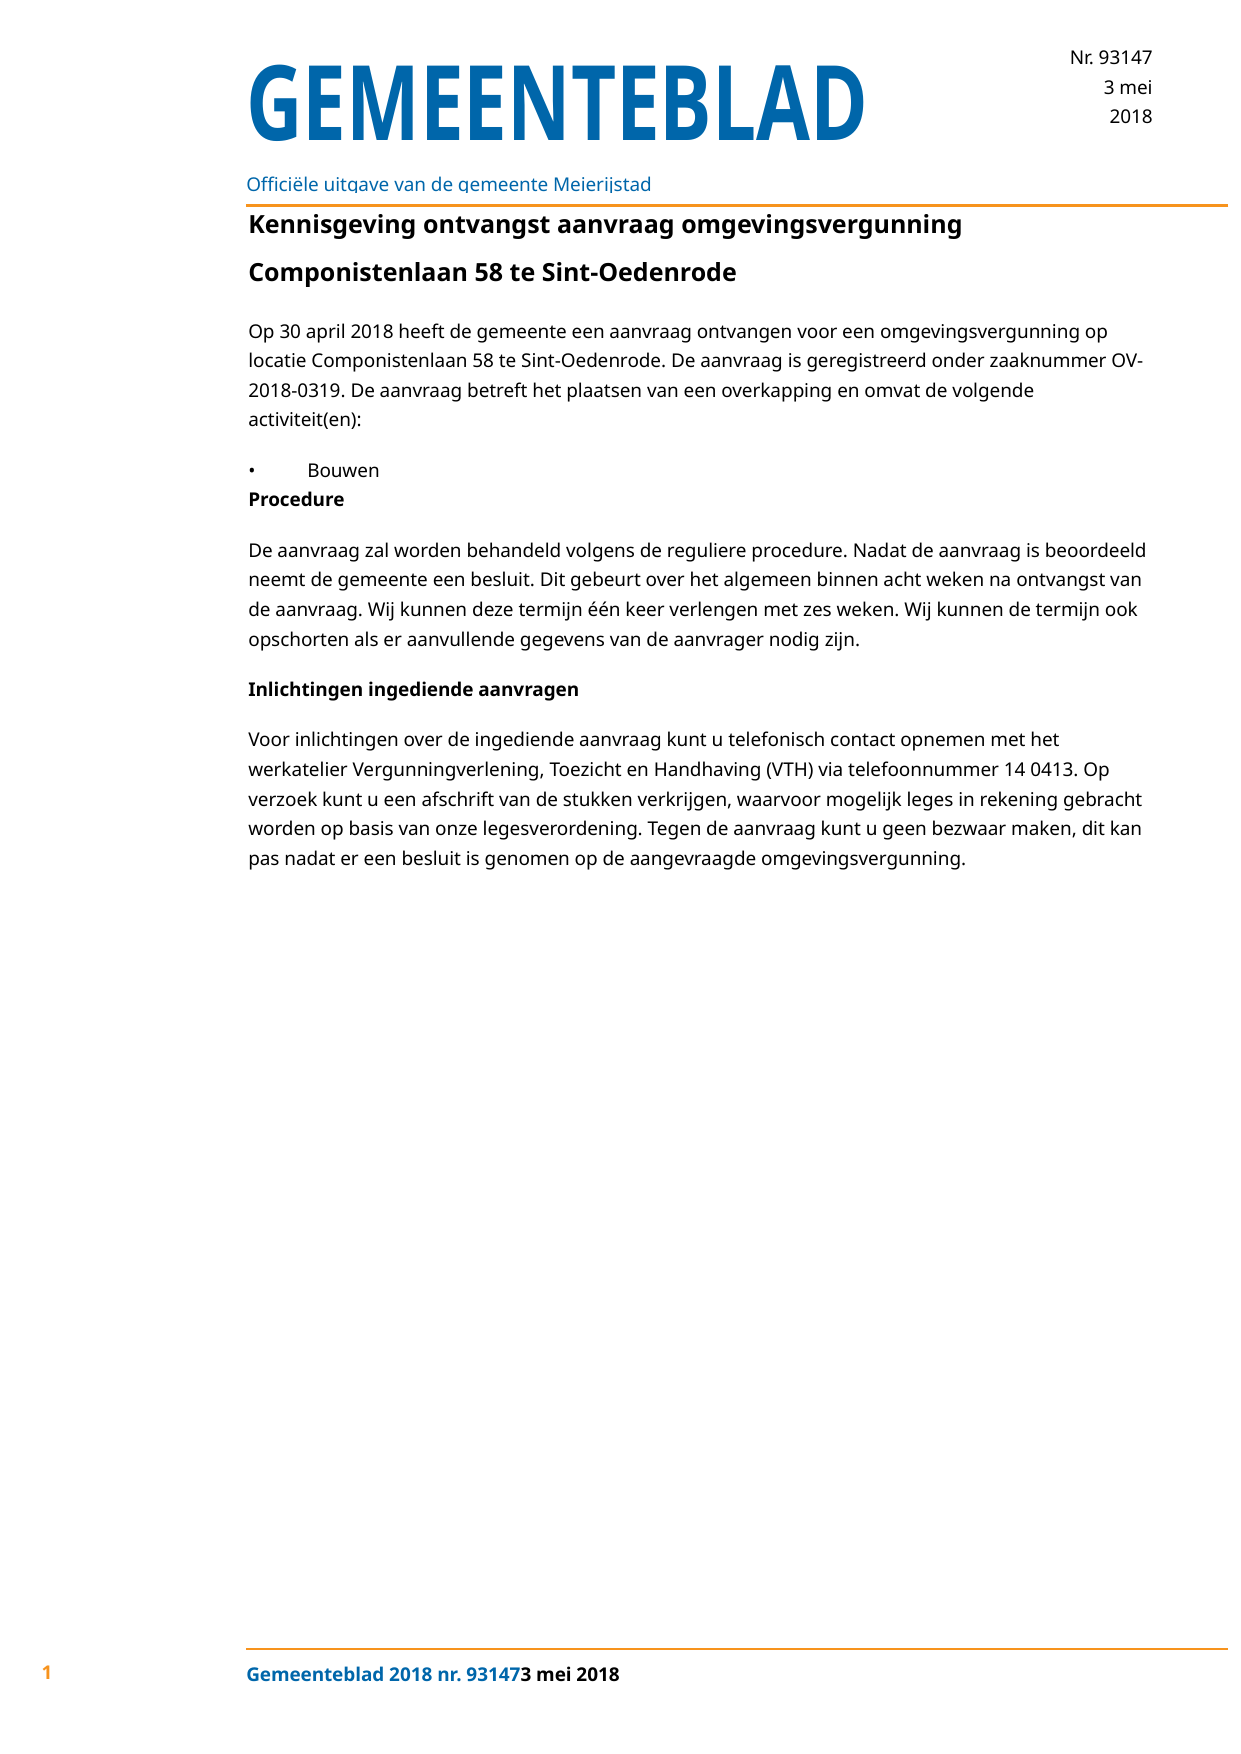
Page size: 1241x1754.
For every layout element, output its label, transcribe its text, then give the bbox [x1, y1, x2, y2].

text Kennisgeving ontvangst aanvraag omgevingsvergunning Componistenlaan 58 te Sint-Oedenrode [248, 207, 1152, 288]
picture [41, 47, 231, 172]
text Inlichtingen ingediende aanvragen [248, 676, 1152, 702]
list Bouwen [248, 457, 1152, 483]
text Voor inlichtingen over de ingediende aanvraag kunt u telefonisch contact opnemen met het werkatelier Vergunningverlening, Toezicht en Handhaving (VTH) via telefoonnummer 14 0413. Op verzoek kunt u een afschrift van de stukken verkrijgen, waarvoor mogelijk leges in rekening gebracht worden op basis van onze legesverordening. Tegen de aanvraag kunt u geen bezwaar maken, dit kan pas nadat er een besluit is genomen op de aangevraagde omgevingsvergunning. [248, 727, 1152, 871]
text Procedure [248, 487, 1152, 512]
text De aanvraag zal worden behandeld volgens de reguliere procedure. Nadat de aanvraag is beoordeeld neemt de gemeente een besluit. Dit gebeurt over het algemeen binnen acht weken na ontvangst van de aanvraag. Wij kunnen deze termijn één keer verlengen met zes weken. Wij kunnen de termijn ook opschorten als er aanvullende gegevens van de aanvrager nodig zijn. [248, 537, 1152, 652]
text Op 30 april 2018 heeft de gemeente een aanvraag ontvangen voor een omgevingsvergunning op locatie Componistenlaan 58 te Sint-Oedenrode. De aanvraag is geregistreerd onder zaaknummer OV-2018-0319. De aanvraag betreft het plaatsen van een overkapping en omvat de volgende activiteit(en): [248, 318, 1152, 432]
